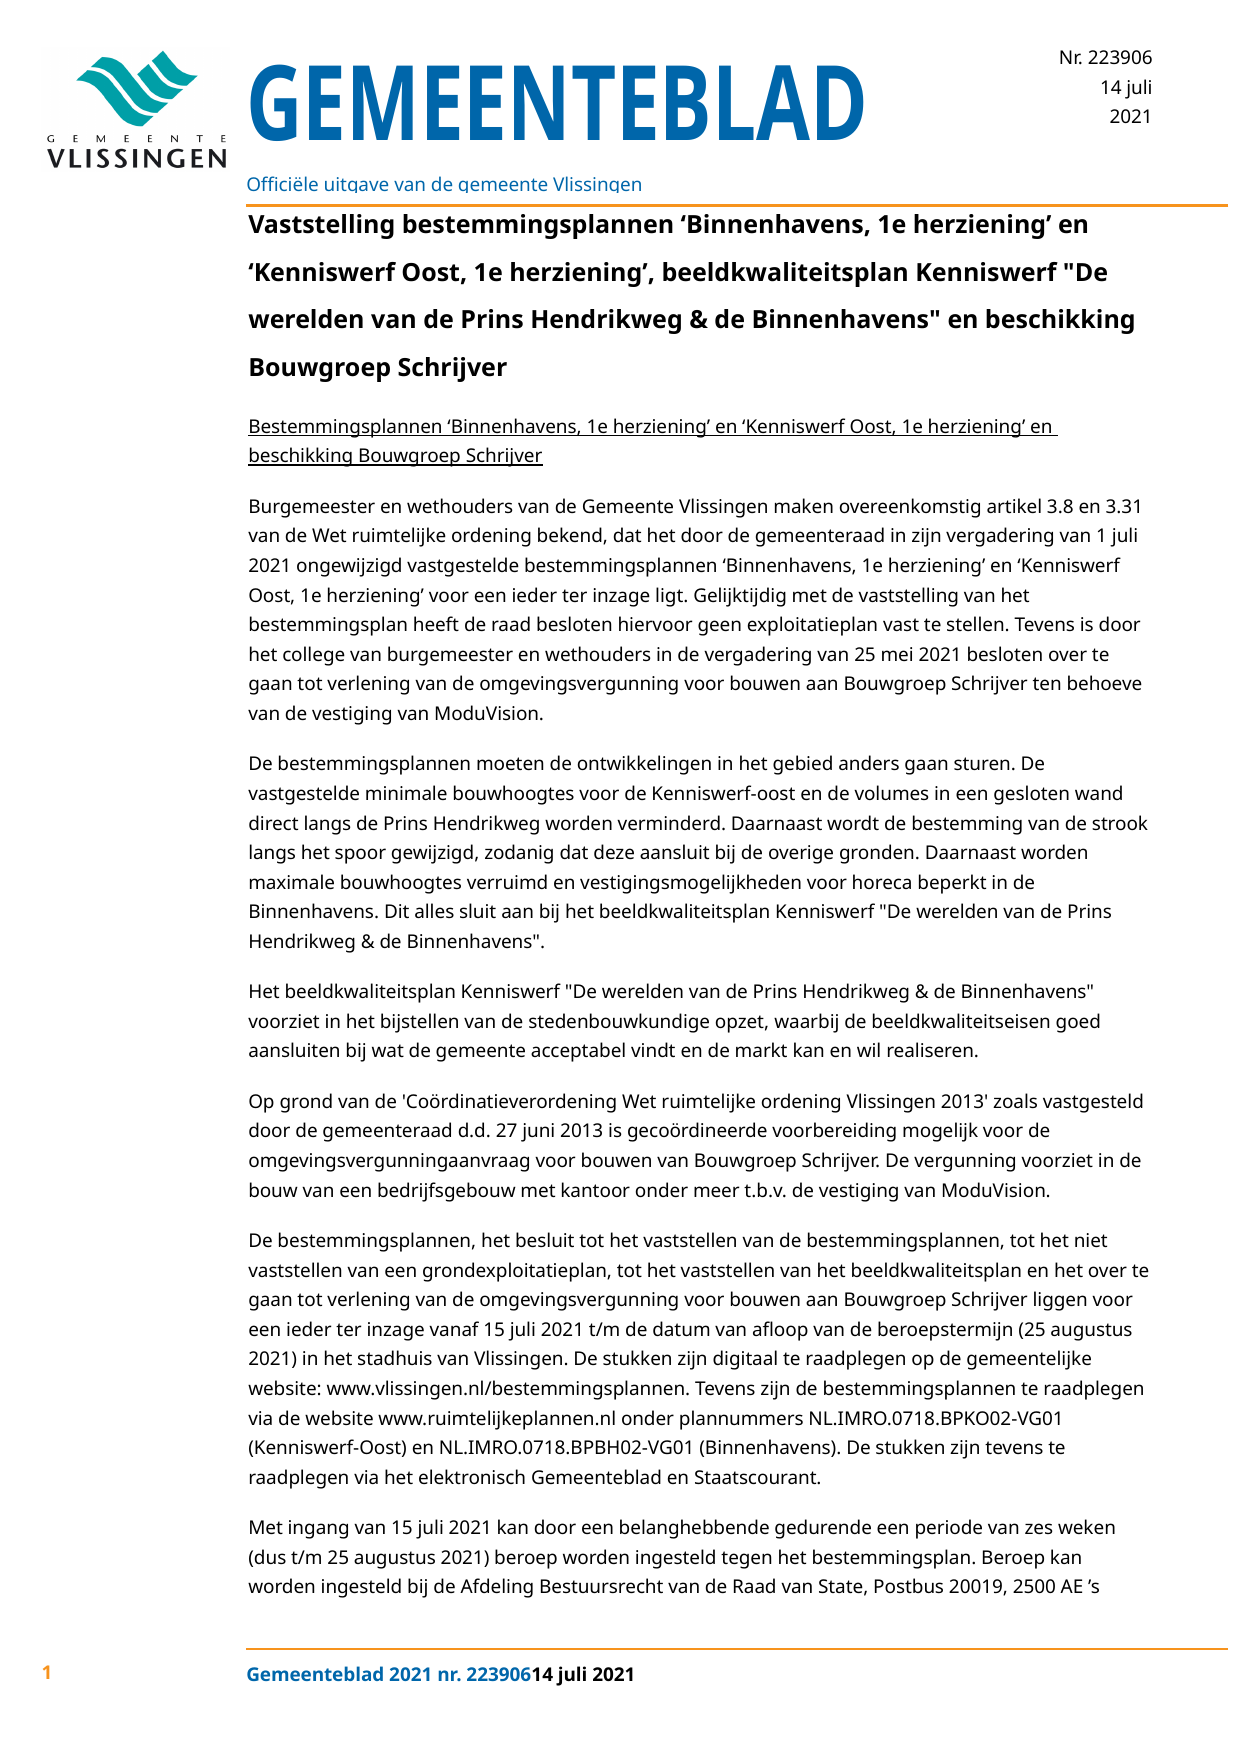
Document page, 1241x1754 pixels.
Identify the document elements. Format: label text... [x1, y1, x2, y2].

text Bestemmingsplannen ‘Binnenhavens, 1e herziening’ en ‘Kenniswerf Oost, 1e herziening’ en beschikking Bouwgroep Schrijver [248, 413, 1152, 468]
text Op grond van de 'Coördinatieverordening Wet ruimtelijke ordening Vlissingen 2013' zoals vastgesteld door de gemeenteraad d.d. 27 juni 2013 is gecoördineerde voorbereiding mogelijk voor de omgevingsvergunningaanvraag voor bouwen van Bouwgroep Schrijver. De vergunning voorziet in de bouw van een bedrijfsgebouw met kantoor onder meer t.b.v. de vestiging van ModuVision. [248, 1088, 1152, 1203]
text Met ingang van 15 juli 2021 kan door een belanghebbende gedurende een periode van zes weken (dus t/m 25 augustus 2021) beroep worden ingesteld tegen het bestemmingsplan. Beroep kan worden ingesteld bij de Afdeling Bestuursrecht van de Raad van State, Postbus 20019, 2500 AE ’s [248, 1514, 1152, 1599]
picture [41, 47, 231, 172]
text De bestemmingsplannen, het besluit tot het vaststellen van de bestemmingsplannen, tot het niet vaststellen van een grondexploitatieplan, tot het vaststellen van het beeldkwaliteitsplan en het over te gaan tot verlening van de omgevingsvergunning voor bouwen aan Bouwgroep Schrijver liggen voor een ieder ter inzage vanaf 15 juli 2021 t/m de datum van afloop van de beroepstermijn (25 augustus 2021) in het stadhuis van Vlissingen. De stukken zijn digitaal te raadplegen op de gemeentelijke website: www.vlissingen.nl/bestemmingsplannen. Tevens zijn de bestemmingsplannen te raadplegen via de website www.ruimtelijkeplannen.nl onder plannummers NL.IMRO.0718.BPKO02-VG01 (Kenniswerf-Oost) en NL.IMRO.0718.BPBH02-VG01 (Binnenhavens). De stukken zijn tevens te raadplegen via het elektronisch Gemeenteblad en Staatscourant. [248, 1227, 1152, 1490]
text Het beeldkwaliteitsplan Kenniswerf "De werelden van de Prins Hendrikweg & de Binnenhavens" voorziet in het bijstellen van de stedenbouwkundige opzet, waarbij de beeldkwaliteitseisen goed aansluiten bij wat de gemeente acceptabel vindt en de markt kan en wil realiseren. [248, 978, 1152, 1063]
text De bestemmingsplannen moeten de ontwikkelingen in het gebied anders gaan sturen. De vastgestelde minimale bouwhoogtes voor de Kenniswerf-oost en de volumes in een gesloten wand direct langs de Prins Hendrikweg worden verminderd. Daarnaast wordt de bestemming van de strook langs het spoor gewijzigd, zodanig dat deze aansluit bij de overige gronden. Daarnaast worden maximale bouwhoogtes verruimd en vestigingsmogelijkheden voor horeca beperkt in de Binnenhavens. Dit alles sluit aan bij het beeldkwaliteitsplan Kenniswerf "De werelden van de Prins Hendrikweg & de Binnenhavens". [248, 751, 1152, 954]
text Vaststelling bestemmingsplannen ‘Binnenhavens, 1e herziening’ en ‘Kenniswerf Oost, 1e herziening’, beeldkwaliteitsplan Kenniswerf "De werelden van de Prins Hendrikweg & de Binnenhavens" en beschikking Bouwgroep Schrijver [248, 207, 1152, 384]
text Burgemeester en wethouders van de Gemeente Vlissingen maken overeenkomstig artikel 3.8 en 3.31 van de Wet ruimtelijke ordening bekend, dat het door de gemeenteraad in zijn vergadering van 1 juli 2021 ongewijzigd vastgestelde bestemmingsplannen ‘Binnenhavens, 1e herziening’ en ‘Kenniswerf Oost, 1e herziening’ voor een ieder ter inzage ligt. Gelijktijdig met de vaststelling van het bestemmingsplan heeft de raad besloten hiervoor geen exploitatieplan vast te stellen. Tevens is door het college van burgemeester en wethouders in de vergadering van 25 mei 2021 besloten over te gaan tot verlening van de omgevingsvergunning voor bouwen aan Bouwgroep Schrijver ten behoeve van de vestiging van ModuVision. [248, 493, 1152, 726]
